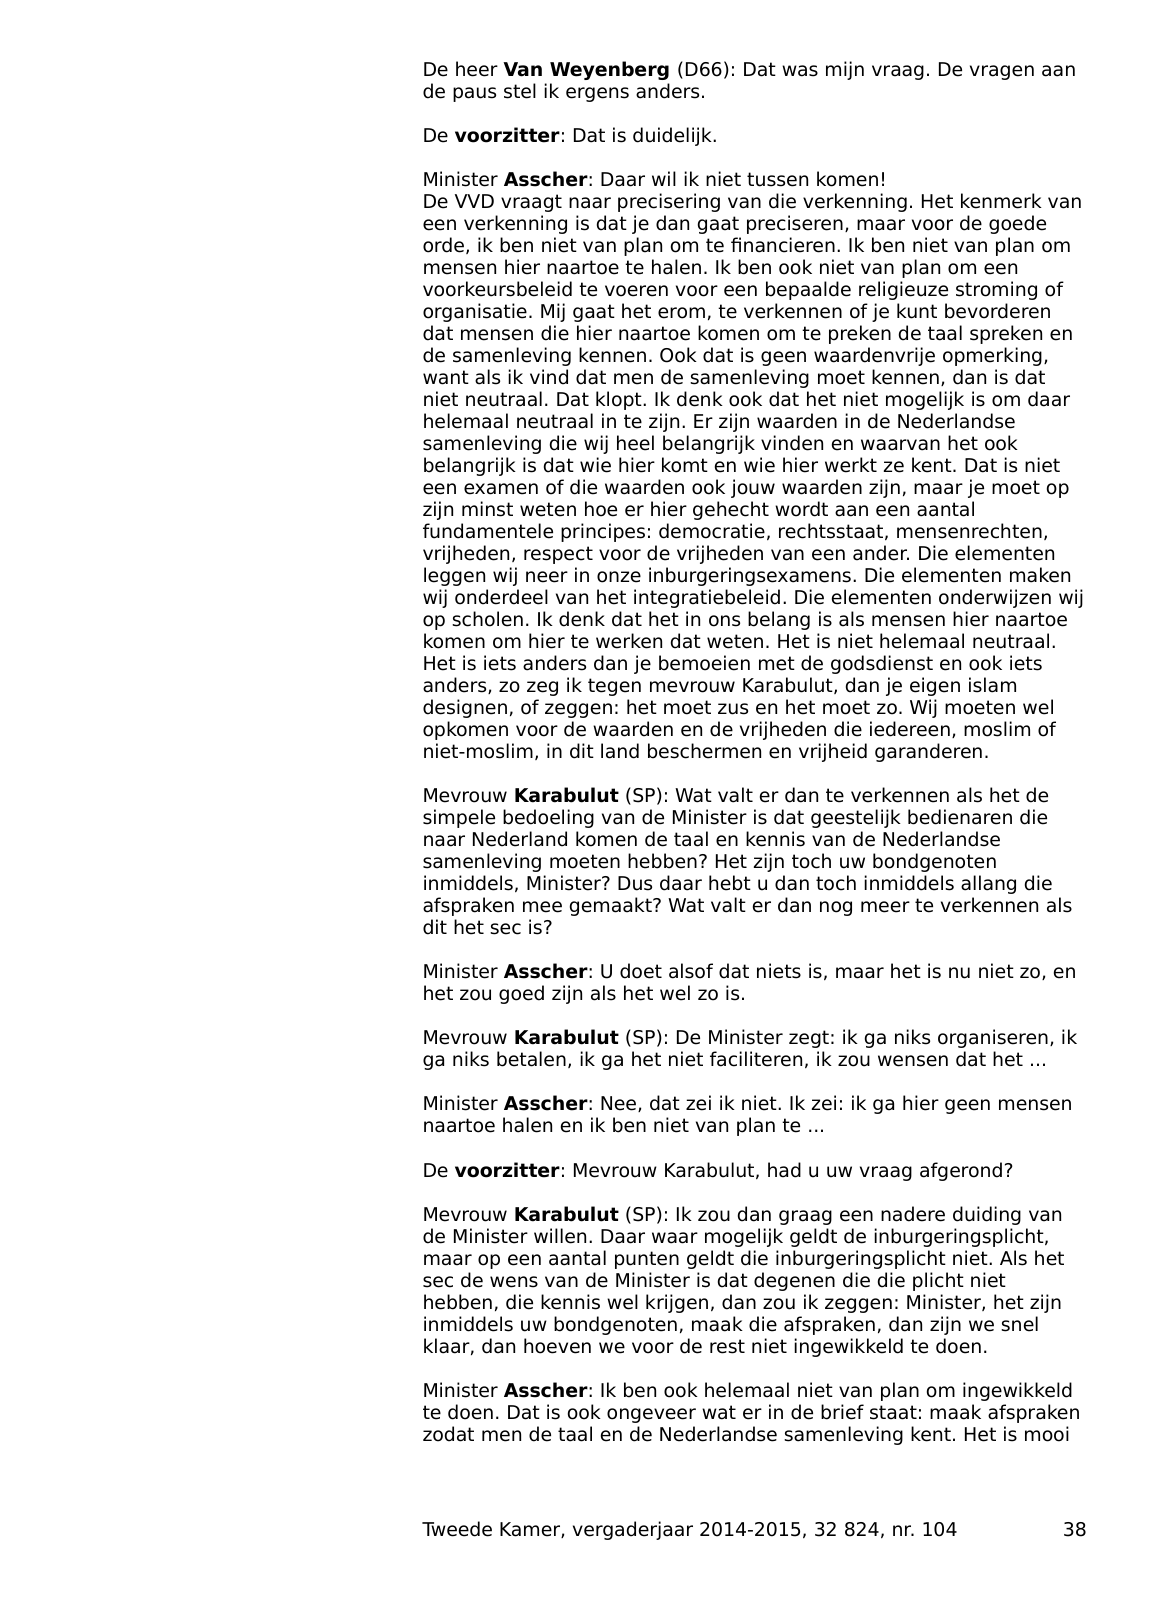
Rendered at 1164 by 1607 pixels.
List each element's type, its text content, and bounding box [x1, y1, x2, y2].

text Mevrouw Karabulut (SP): Ik zou dan graag een nadere duiding van de Minister willen. Daar waar mogelijk geldt de inburgeringsplicht, maar op een aantal punten geldt die inburgeringsplicht niet. Als het sec de wens van de Minister is dat degenen die die plicht niet hebben, die kennis wel krijgen, dan zou ik zeggen: Minister, het zijn inmiddels uw bondgenoten, maak die afspraken, dan zijn we snel klaar, dan hoeven we voor de rest niet ingewikkeld te doen. [422, 1204, 1087, 1357]
text Minister Asscher: Nee, dat zei ik niet. Ik zei: ik ga hier geen mensen naartoe halen en ik ben niet van plan te ... [422, 1093, 1087, 1137]
text De heer Van Weyenberg (D66): Dat was mijn vraag. De vragen aan de paus stel ik ergens anders. [422, 59, 1087, 103]
text De VVD vraagt naar precisering van die verkenning. Het kenmerk van een verkenning is dat je dan gaat preciseren, maar voor de goede orde, ik ben niet van plan om te financieren. Ik ben niet van plan om mensen hier naartoe te halen. Ik ben ook niet van plan om een voorkeursbeleid te voeren voor een bepaalde religieuze stroming of organisatie. Mij gaat het erom, te verkennen of je kunt bevorderen dat mensen die hier naartoe komen om te preken de taal spreken en de samenleving kennen. Ook dat is geen waardenvrije opmerking, want als ik vind dat men de samenleving moet kennen, dan is dat niet neutraal. Dat klopt. Ik denk ook dat het niet mogelijk is om daar helemaal neutraal in te zijn. Er zijn waarden in de Nederlandse samenleving die wij heel belangrijk vinden en waarvan het ook belangrijk is dat wie hier komt en wie hier werkt ze kent. Dat is niet een examen of die waarden ook jouw waarden zijn, maar je moet op zijn minst weten hoe er hier gehecht wordt aan een aantal fundamentele principes: democratie, rechtsstaat, mensenrechten, vrijheden, respect voor de vrijheden van een ander. Die elementen leggen wij neer in onze inburgeringsexamens. Die elementen maken wij onderdeel van het integratiebeleid. Die elementen onderwijzen wij op scholen. Ik denk dat het in ons belang is als mensen hier naartoe komen om hier te werken dat weten. Het is niet helemaal neutraal. Het is iets anders dan je bemoeien met de godsdienst en ook iets anders, zo zeg ik tegen mevrouw Karabulut, dan je eigen islam designen, of zeggen: het moet zus en het moet zo. Wij moeten wel opkomen voor de waarden en de vrijheden die iedereen, moslim of niet-moslim, in dit land beschermen en vrijheid garanderen. [422, 191, 1087, 763]
text Minister Asscher: Ik ben ook helemaal niet van plan om ingewikkeld te doen. Dat is ook ongeveer wat er in de brief staat: maak afspraken zodat men de taal en de Nederlandse samenleving kent. Het is mooi [422, 1380, 1087, 1446]
text Minister Asscher: Daar wil ik niet tussen komen! [422, 169, 1087, 191]
text De voorzitter: Dat is duidelijk. [422, 125, 1087, 147]
text Mevrouw Karabulut (SP): Wat valt er dan te verkennen als het de simpele bedoeling van de Minister is dat geestelijk bedienaren die naar Nederland komen de taal en kennis van de Nederlandse samenleving moeten hebben? Het zijn toch uw bondgenoten inmiddels, Minister? Dus daar hebt u dan toch inmiddels allang die afspraken mee gemaakt? Wat valt er dan nog meer te verkennen als dit het sec is? [422, 785, 1087, 939]
text De voorzitter: Mevrouw Karabulut, had u uw vraag afgerond? [422, 1159, 1087, 1181]
text Mevrouw Karabulut (SP): De Minister zegt: ik ga niks organiseren, ik ga niks betalen, ik ga het niet faciliteren, ik zou wensen dat het ... [422, 1027, 1087, 1071]
text Minister Asscher: U doet alsof dat niets is, maar het is nu niet zo, en het zou goed zijn als het wel zo is. [422, 961, 1087, 1005]
